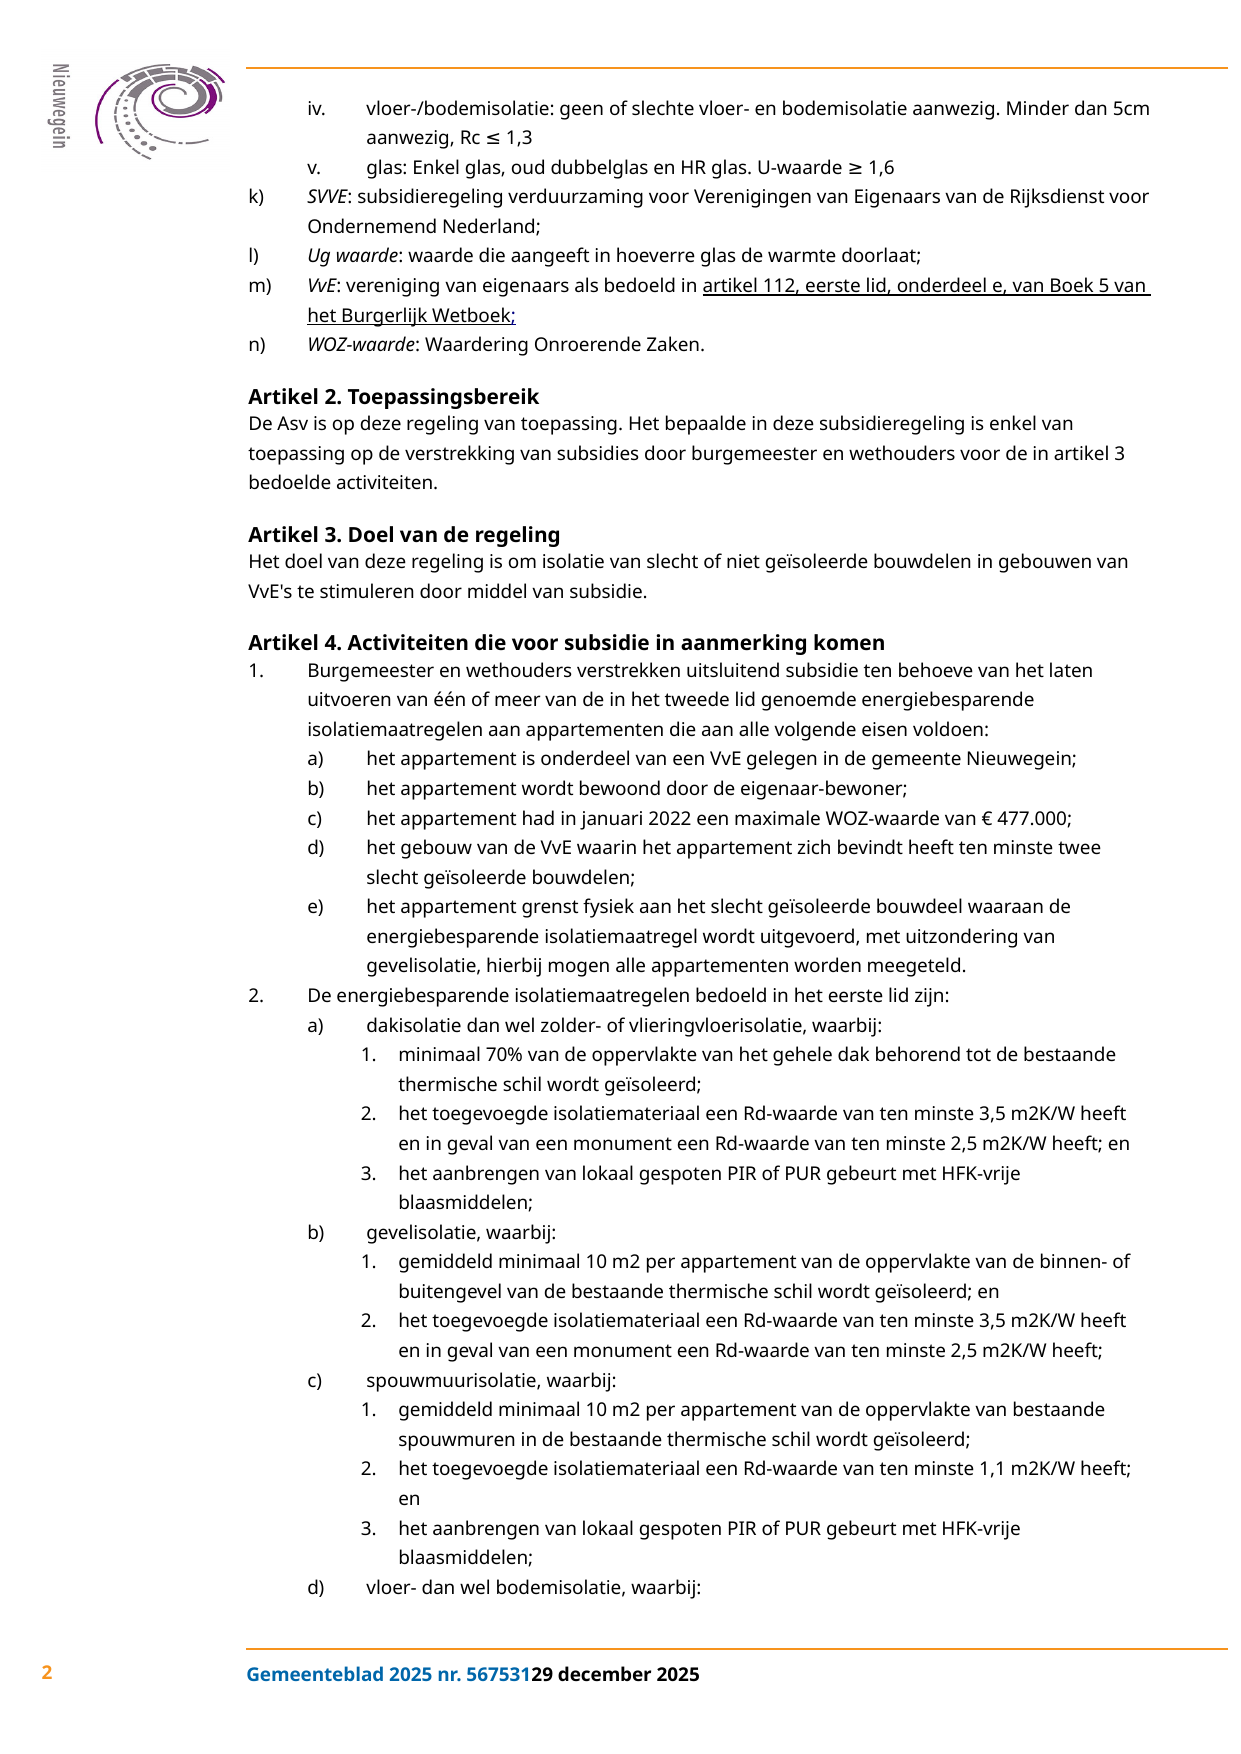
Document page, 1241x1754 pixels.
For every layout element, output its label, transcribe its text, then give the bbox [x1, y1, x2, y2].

list SVVE: subsidieregeling verduurzaming voor Verenigingen van Eigenaars van de Rijksdienst voor Ondernemend Nederland; [248, 183, 1152, 239]
list WOZ-waarde: Waardering Onroerende Zaken. [248, 331, 1152, 357]
list gemiddeld minimaal 10 m2 per appartement van de oppervlakte van bestaande spouwmuren in de bestaande thermische schil wordt geïsoleerd; [361, 1396, 1152, 1452]
list glas: Enkel glas, oud dubbelglas en HR glas. U-waarde ≥ 1,6 [307, 154, 1152, 180]
list vloer-/bodemisolatie: geen of slechte vloer- en bodemisolatie aanwezig. Minder dan 5cm aanwezig, Rc ≤ 1,3 [307, 95, 1152, 150]
list het toegevoegde isolatiemateriaal een Rd-waarde van ten minste 1,1 m2K/W heeft; en [361, 1456, 1152, 1511]
text Het doel van deze regeling is om isolatie van slecht of niet geïsoleerde bouwdelen in gebouwen van VvE's te stimuleren door middel van subsidie. [248, 548, 1152, 604]
text Artikel 2. Toepassingsbereik [248, 382, 1152, 410]
list het appartement had in januari 2022 een maximale WOZ-waarde van € 477.000; [307, 805, 1152, 830]
list dakisolatie dan wel zolder- of vlieringvloerisolatie, waarbij: [307, 1012, 1152, 1037]
list minimaal 70% van de oppervlakte van het gehele dak behorend tot de bestaande thermische schil wordt geïsoleerd; [361, 1041, 1152, 1097]
list het appartement is onderdeel van een VvE gelegen in de gemeente Nieuwegein; [307, 746, 1152, 771]
list het gebouw van de VvE waarin het appartement zich bevindt heeft ten minste twee slecht geïsoleerde bouwdelen; [307, 834, 1152, 889]
list het aanbrengen van lokaal gespoten PIR of PUR gebeurt met HFK-vrije blaasmiddelen; [361, 1160, 1152, 1215]
list Ug waarde: waarde die aangeeft in hoeverre glas de warmte doorlaat; [248, 243, 1152, 268]
list vloer- dan wel bodemisolatie, waarbij: [307, 1574, 1152, 1599]
list spouwmuurisolatie, waarbij: [307, 1367, 1152, 1392]
list het appartement wordt bewoond door de eigenaar-bewoner; [307, 775, 1152, 801]
picture [41, 47, 231, 172]
list VvE: vereniging van eigenaars als bedoeld in artikel 112, eerste lid, onderdeel e, van Boek 5 van het Burgerlijk Wetboek; [248, 272, 1152, 328]
text Artikel 3. Doel van de regeling [248, 520, 1152, 548]
list het toegevoegde isolatiemateriaal een Rd-waarde van ten minste 3,5 m2K/W heeft en in geval van een monument een Rd-waarde van ten minste 2,5 m2K/W heeft; [361, 1308, 1152, 1363]
list het appartement grenst fysiek aan het slecht geïsoleerde bouwdeel waaraan de energiebesparende isolatiemaatregel wordt uitgevoerd, met uitzondering van gevelisolatie, hierbij mogen alle appartementen worden meegeteld. [307, 893, 1152, 978]
list gevelisolatie, waarbij: [307, 1219, 1152, 1244]
list het toegevoegde isolatiemateriaal een Rd-waarde van ten minste 3,5 m2K/W heeft en in geval van een monument een Rd-waarde van ten minste 2,5 m2K/W heeft; en [361, 1101, 1152, 1156]
list De energiebesparende isolatiemaatregelen bedoeld in het eerste lid zijn: [248, 982, 1152, 1008]
list het aanbrengen van lokaal gespoten PIR of PUR gebeurt met HFK-vrije blaasmiddelen; [361, 1515, 1152, 1570]
text De Asv is op deze regeling van toepassing. Het bepaalde in deze subsidieregeling is enkel van toepassing op de verstrekking van subsidies door burgemeester en wethouders voor de in artikel 3 bedoelde activiteiten. [248, 410, 1152, 495]
list gemiddeld minimaal 10 m2 per appartement van de oppervlakte van de binnen- of buitengevel van de bestaande thermische schil wordt geïsoleerd; en [361, 1248, 1152, 1304]
text Artikel 4. Activiteiten die voor subsidie in aanmerking komen [248, 628, 1152, 657]
list Burgemeester en wethouders verstrekken uitsluitend subsidie ten behoeve van het laten uitvoeren van één of meer van de in het tweede lid genoemde energiebesparende isolatiemaatregelen aan appartementen die aan alle volgende eisen voldoen: [248, 657, 1152, 742]
